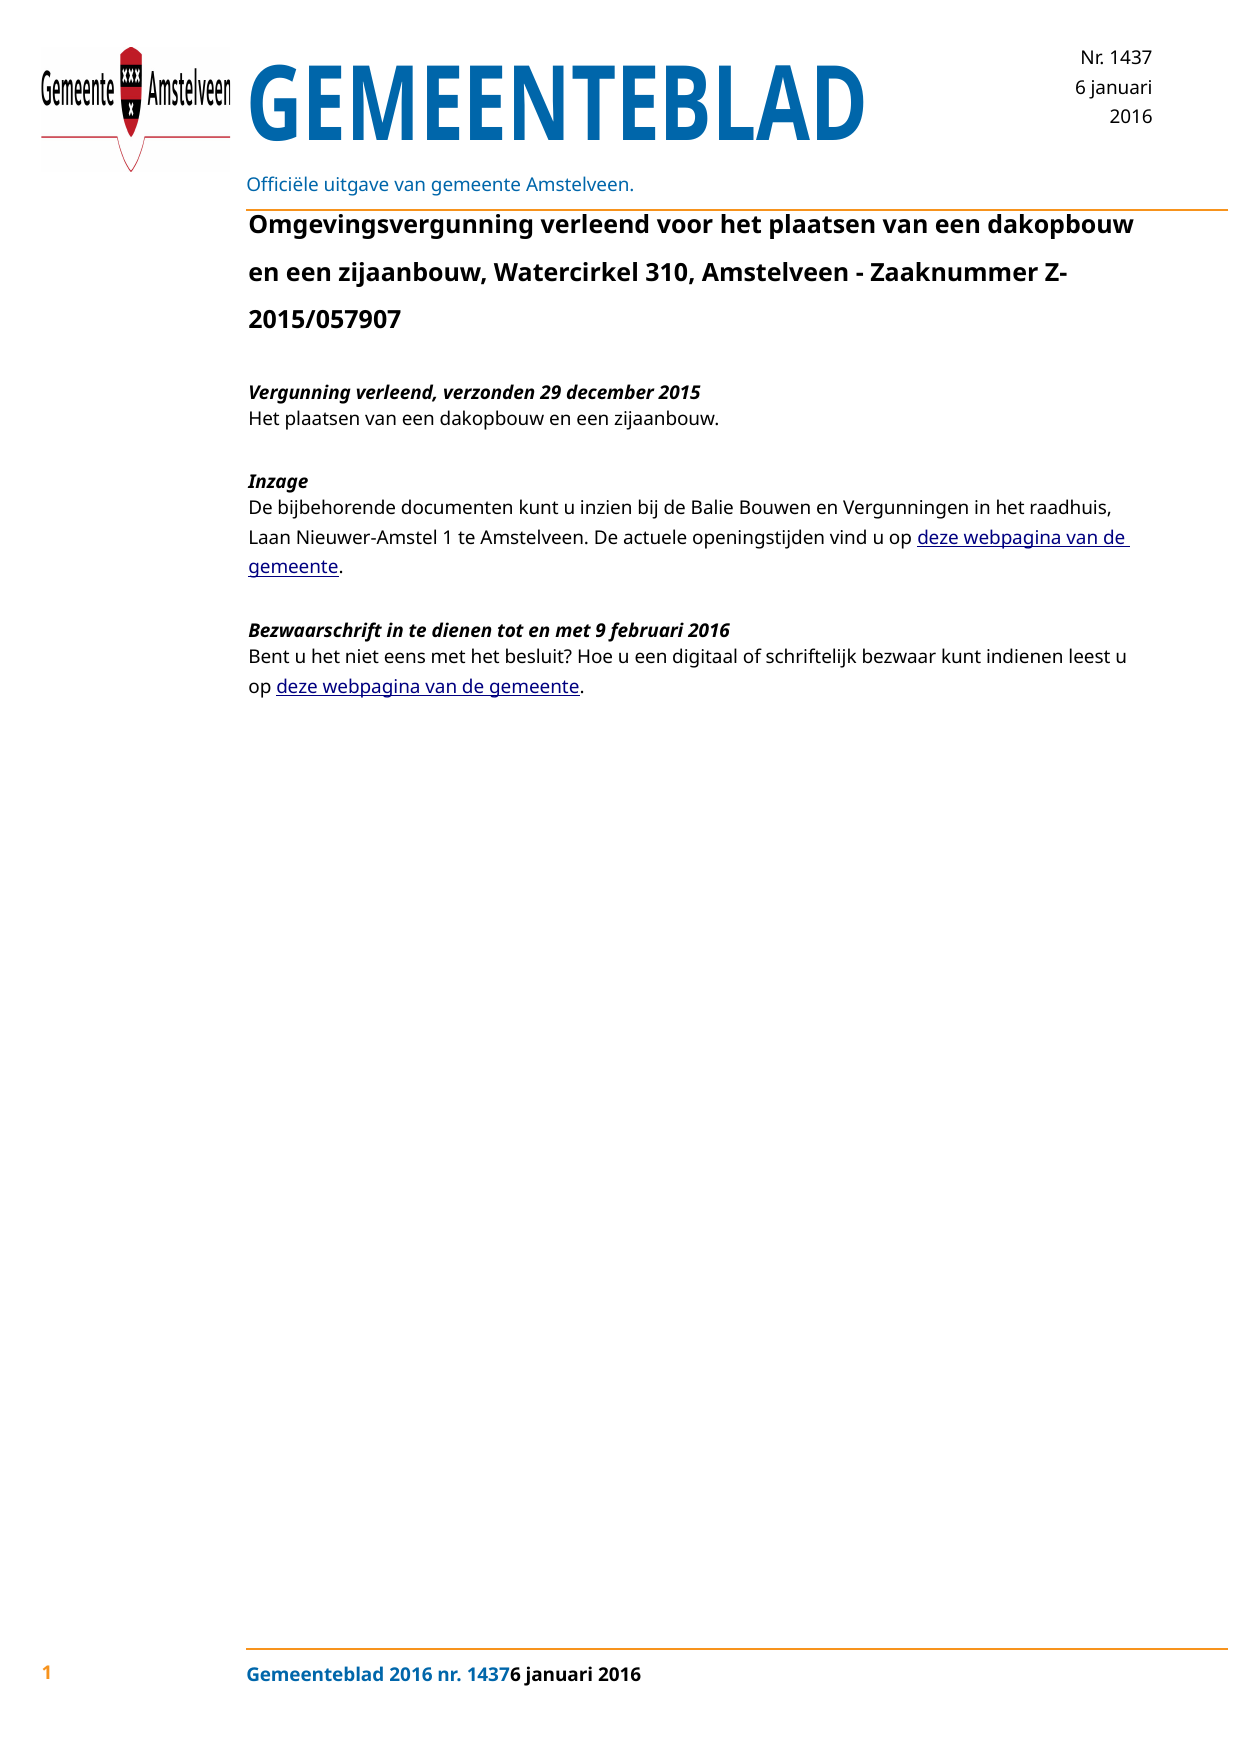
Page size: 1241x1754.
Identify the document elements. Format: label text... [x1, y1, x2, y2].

text Bezwaarschrift in te dienen tot en met 9 februari 2016 [248, 618, 1152, 643]
text Vergunning verleend, verzonden 29 december 2015 [248, 379, 1152, 405]
text De bijbehorende documenten kunt u inzien bij de Balie Bouwen en Vergunningen in het raadhuis, Laan Nieuwer-Amstel 1 te Amstelveen. De actuele openingstijden vind u op deze webpagina van de gemeente. [248, 494, 1152, 579]
text Omgevingsvergunning verleend voor het plaatsen van een dakopbouw en een zijaanbouw, Watercirkel 310, Amstelveen - Zaaknummer Z-2015/057907 [248, 211, 1152, 336]
text Het plaatsen van een dakopbouw en een zijaanbouw. [248, 405, 1152, 431]
picture [41, 47, 231, 172]
text Inzage [248, 469, 1152, 494]
text Bent u het niet eens met het besluit? Hoe u een digitaal of schriftelijk bezwaar kunt indienen leest u op deze webpagina van de gemeente. [248, 643, 1152, 699]
